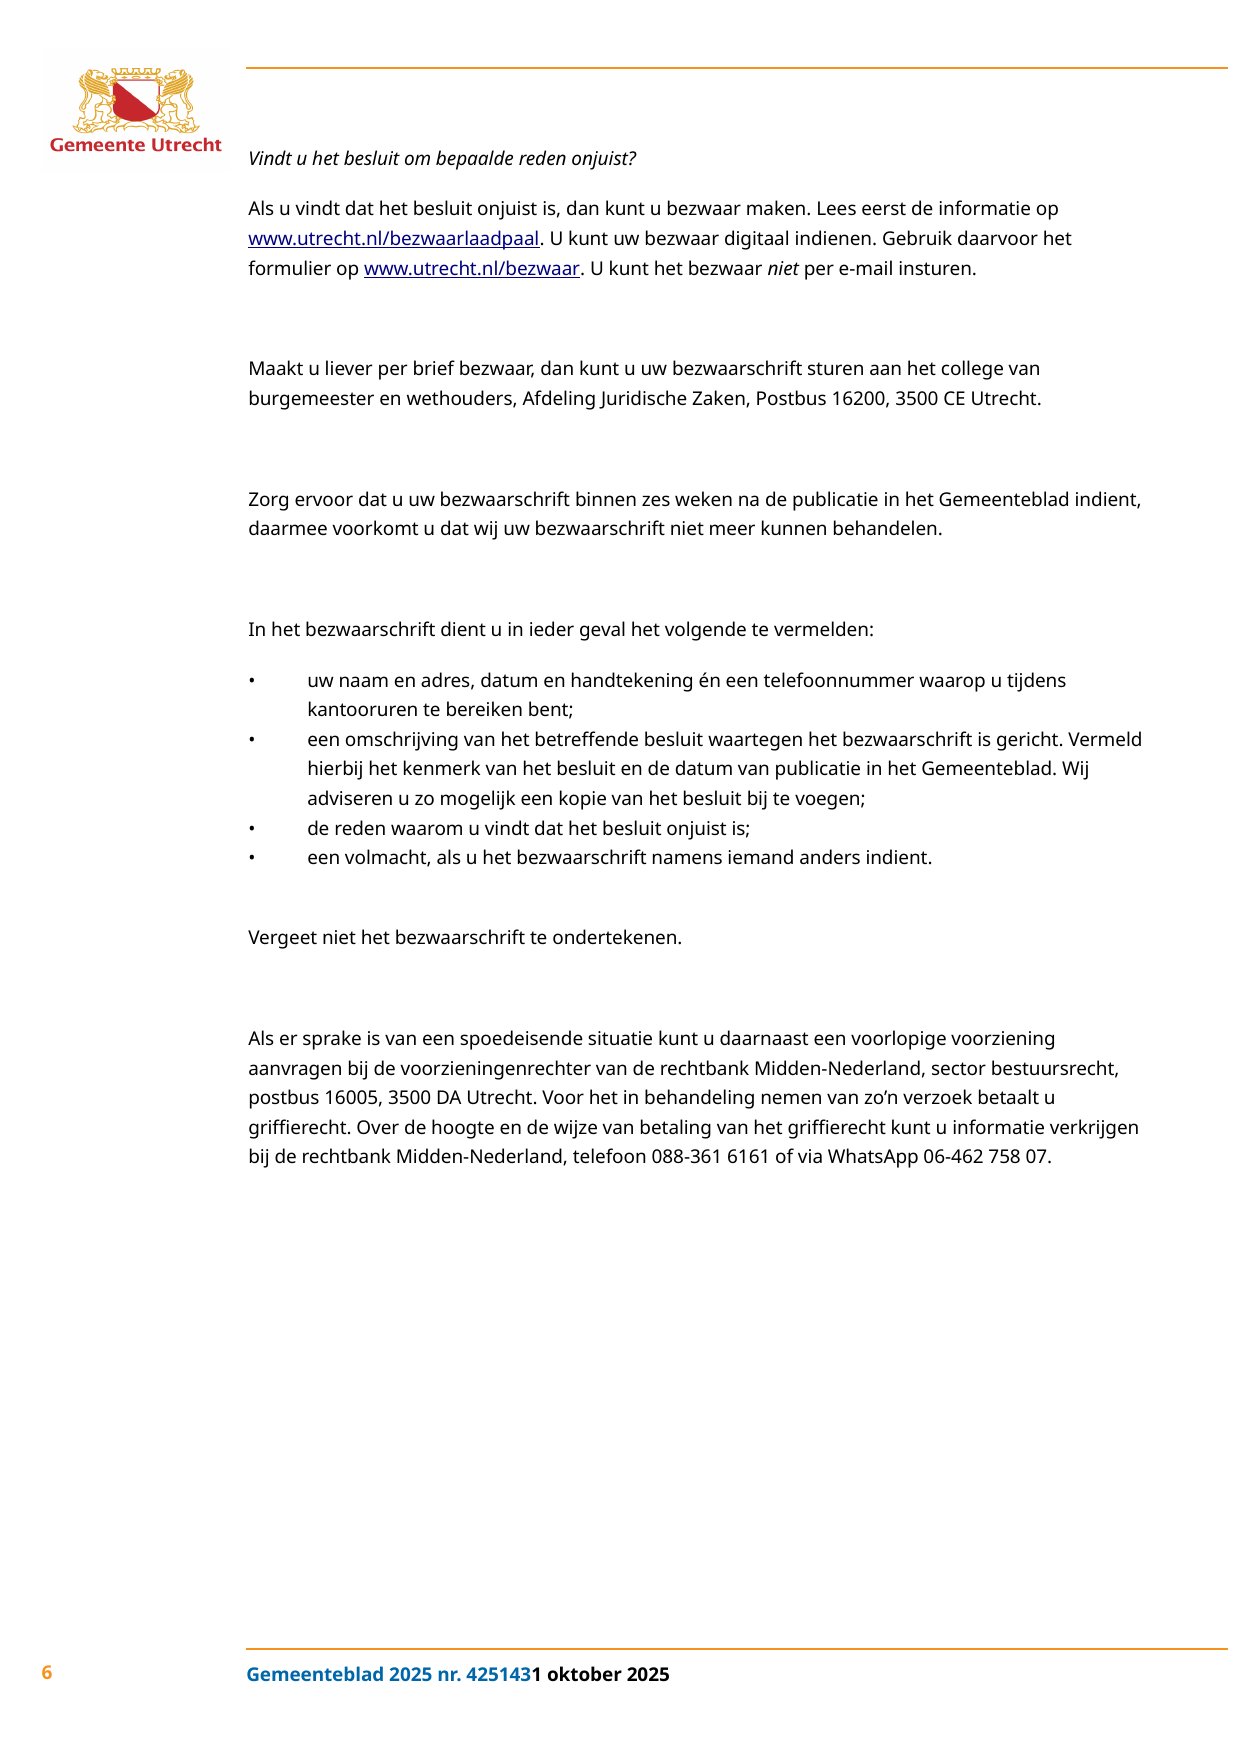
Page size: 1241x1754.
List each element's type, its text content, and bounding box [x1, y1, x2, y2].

list een omschrijving van het betreffende besluit waartegen het bezwaarschrift is gericht. Vermeld hierbij het kenmerk van het besluit en de datum van publicatie in het Gemeenteblad. Wij adviseren u zo mogelijk een kopie van het besluit bij te voegen; [248, 726, 1152, 811]
picture [41, 47, 231, 172]
list een volmacht, als u het bezwaarschrift namens iemand anders indient. [248, 844, 1152, 870]
text In het bezwaarschrift dient u in ieder geval het volgende te vermelden: [248, 616, 1152, 642]
text Vindt u het besluit om bepaalde reden onjuist? [248, 145, 1152, 171]
list de reden waarom u vindt dat het besluit onjuist is; [248, 815, 1152, 841]
text Als u vindt dat het besluit onjuist is, dan kunt u bezwaar maken. Lees eerst de informatie op www.utrecht.nl/bezwaarlaadpaal. U kunt uw bezwaar digitaal indienen. Gebruik daarvoor het formulier op www.utrecht.nl/bezwaar. U kunt het bezwaar niet per e-mail insturen. [248, 196, 1152, 281]
text Vergeet niet het bezwaarschrift te ondertekenen. [248, 924, 1152, 950]
text Zorg ervoor dat u uw bezwaarschrift binnen zes weken na de publicatie in het Gemeenteblad indient, daarmee voorkomt u dat wij uw bezwaarschrift niet meer kunnen behandelen. [248, 486, 1152, 541]
list uw naam en adres, datum en handtekening én een telefoonnummer waarop u tijdens kantooruren te bereiken bent; [248, 667, 1152, 722]
text Maakt u liever per brief bezwaar, dan kunt u uw bezwaarschrift sturen aan het college van burgemeester en wethouders, Afdeling Juridische Zaken, Postbus 16200, 3500 CE Utrecht. [248, 356, 1152, 411]
text Als er sprake is van een spoedeisende situatie kunt u daarnaast een voorlopige voorziening aanvragen bij de voorzieningenrechter van de rechtbank Midden-Nederland, sector bestuursrecht, postbus 16005, 3500 DA Utrecht. Voor het in behandeling nemen van zo’n verzoek betaalt u griffierecht. Over de hoogte en de wijze van betaling van het griffierecht kunt u informatie verkrijgen bij de rechtbank Midden-Nederland, telefoon 088-361 6161 of via WhatsApp 06-462 758 07. [248, 1025, 1152, 1169]
